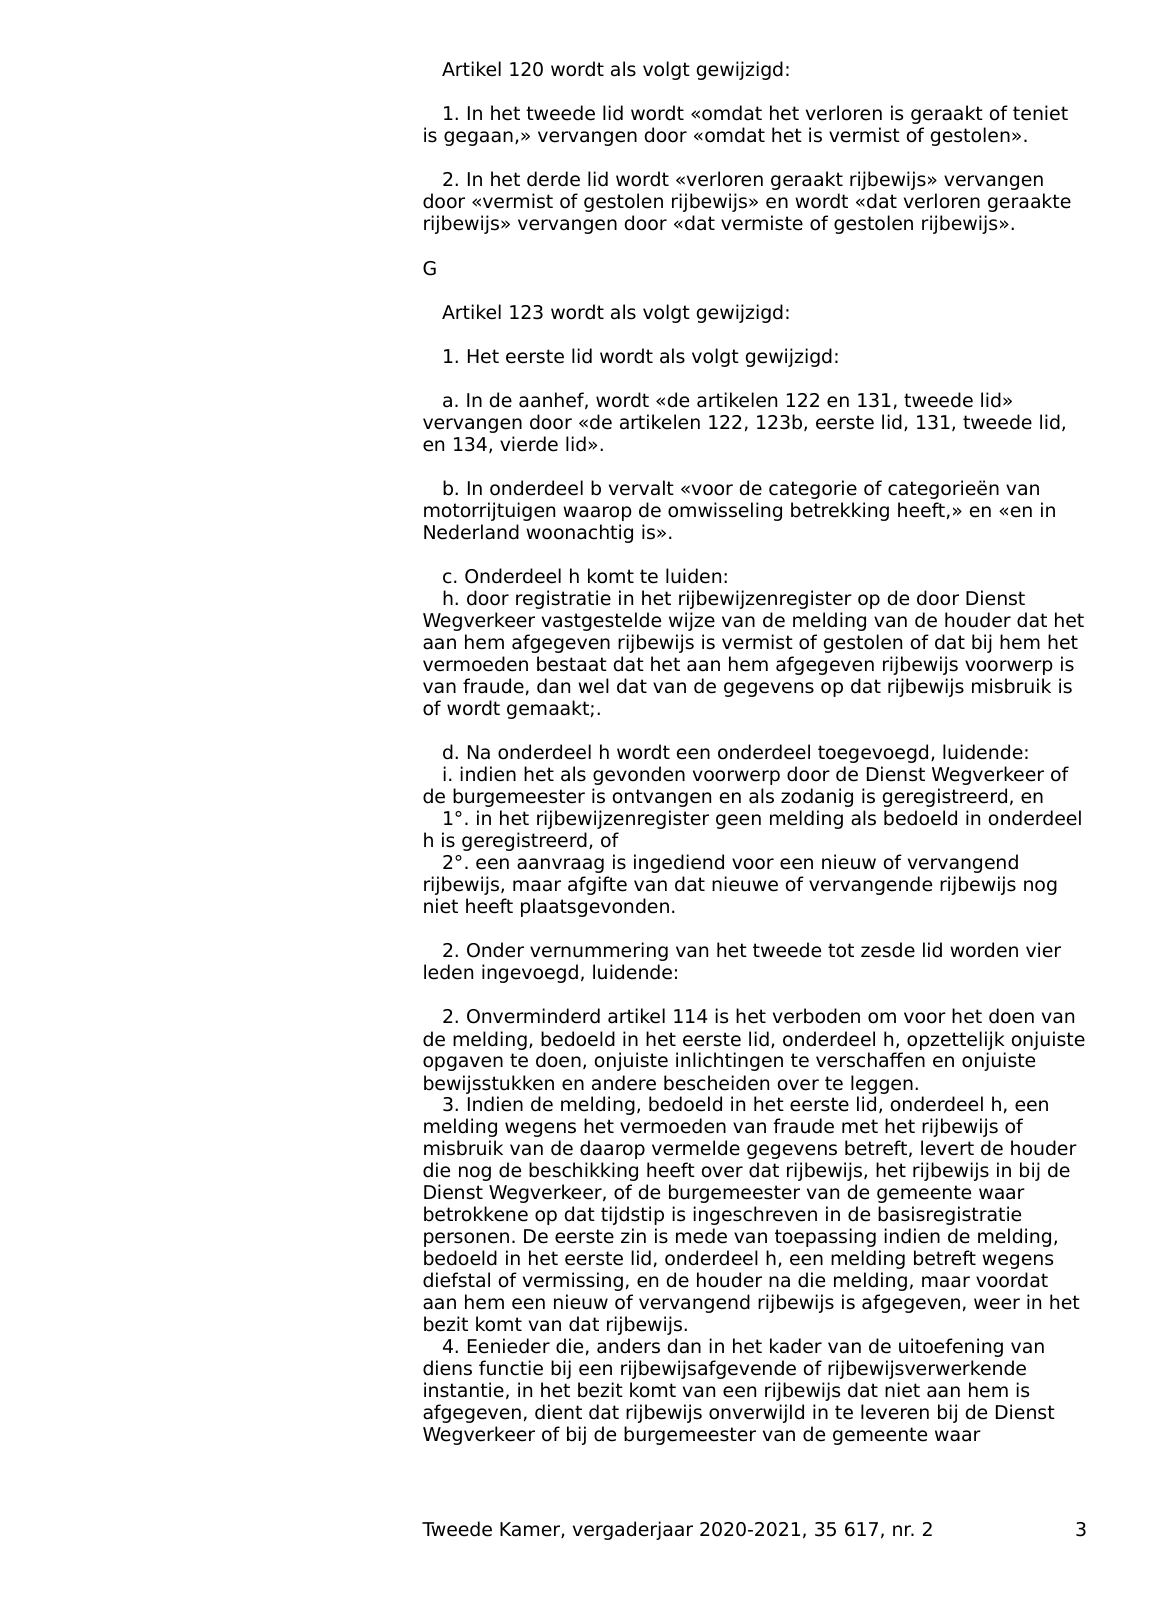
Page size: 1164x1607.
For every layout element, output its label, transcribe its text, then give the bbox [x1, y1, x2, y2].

text Artikel 120 wordt als volgt gewijzigd: [422, 59, 1087, 81]
text 2. Onverminderd artikel 114 is het verboden om voor het doen van de melding, bedoeld in het eerste lid, onderdeel h, opzettelijk onjuiste opgaven te doen, onjuiste inlichtingen te verschaffen en onjuiste bewijsstukken en andere bescheiden over te leggen. [422, 1006, 1087, 1094]
text 3. Indien de melding, bedoeld in het eerste lid, onderdeel h, een melding wegens het vermoeden van fraude met het rijbewijs of misbruik van de daarop vermelde gegevens betreft, levert de houder die nog de beschikking heeft over dat rijbewijs, het rijbewijs in bij de Dienst Wegverkeer, of de burgemeester van de gemeente waar betrokkene op dat tijdstip is ingeschreven in de basisregistratie personen. De eerste zin is mede van toepassing indien de melding, bedoeld in het eerste lid, onderdeel h, een melding betreft wegens diefstal of vermissing, en de houder na die melding, maar voordat aan hem een nieuw of vervangend rijbewijs is afgegeven, weer in het bezit komt van dat rijbewijs. [422, 1094, 1087, 1336]
text 2°. een aanvraag is ingediend voor een nieuw of vervangend rijbewijs, maar afgifte van dat nieuwe of vervangende rijbewijs nog niet heeft plaatsgevonden. [422, 852, 1087, 918]
text 1°. in het rijbewijzenregister geen melding als bedoeld in onderdeel h is geregistreerd, of [422, 808, 1087, 852]
text 1. Het eerste lid wordt als volgt gewijzigd: [422, 346, 1087, 368]
text c. Onderdeel h komt te luiden: [422, 566, 1087, 588]
text G [422, 257, 1087, 279]
text 4. Eenieder die, anders dan in het kader van de uitoefening van diens functie bij een rijbewijsafgevende of rijbewijsverwerkende instantie, in het bezit komt van een rijbewijs dat niet aan hem is afgegeven, dient dat rijbewijs onverwijld in te leveren bij de Dienst Wegverkeer of bij de burgemeester van de gemeente waar [422, 1336, 1087, 1446]
text b. In onderdeel b vervalt «voor de categorie of categorieën van motorrijtuigen waarop de omwisseling betrekking heeft,» en «en in Nederland woonachtig is». [422, 478, 1087, 544]
text i. indien het als gevonden voorwerp door de Dienst Wegverkeer of de burgemeester is ontvangen en als zodanig is geregistreerd, en [422, 764, 1087, 808]
text 2. In het derde lid wordt «verloren geraakt rijbewijs» vervangen door «vermist of gestolen rijbewijs» en wordt «dat verloren geraakte rijbewijs» vervangen door «dat vermiste of gestolen rijbewijs». [422, 169, 1087, 235]
text h. door registratie in het rijbewijzenregister op de door Dienst Wegverkeer vastgestelde wijze van de melding van de houder dat het aan hem afgegeven rijbewijs is vermist of gestolen of dat bij hem het vermoeden bestaat dat het aan hem afgegeven rijbewijs voorwerp is van fraude, dan wel dat van de gegevens op dat rijbewijs misbruik is of wordt gemaakt;. [422, 588, 1087, 720]
text a. In de aanhef, wordt «de artikelen 122 en 131, tweede lid» vervangen door «de artikelen 122, 123b, eerste lid, 131, tweede lid, en 134, vierde lid». [422, 390, 1087, 456]
text Artikel 123 wordt als volgt gewijzigd: [422, 302, 1087, 324]
text 2. Onder vernummering van het tweede tot zesde lid worden vier leden ingevoegd, luidende: [422, 940, 1087, 984]
text d. Na onderdeel h wordt een onderdeel toegevoegd, luidende: [422, 742, 1087, 764]
text 1. In het tweede lid wordt «omdat het verloren is geraakt of teniet is gegaan,» vervangen door «omdat het is vermist of gestolen». [422, 103, 1087, 147]
